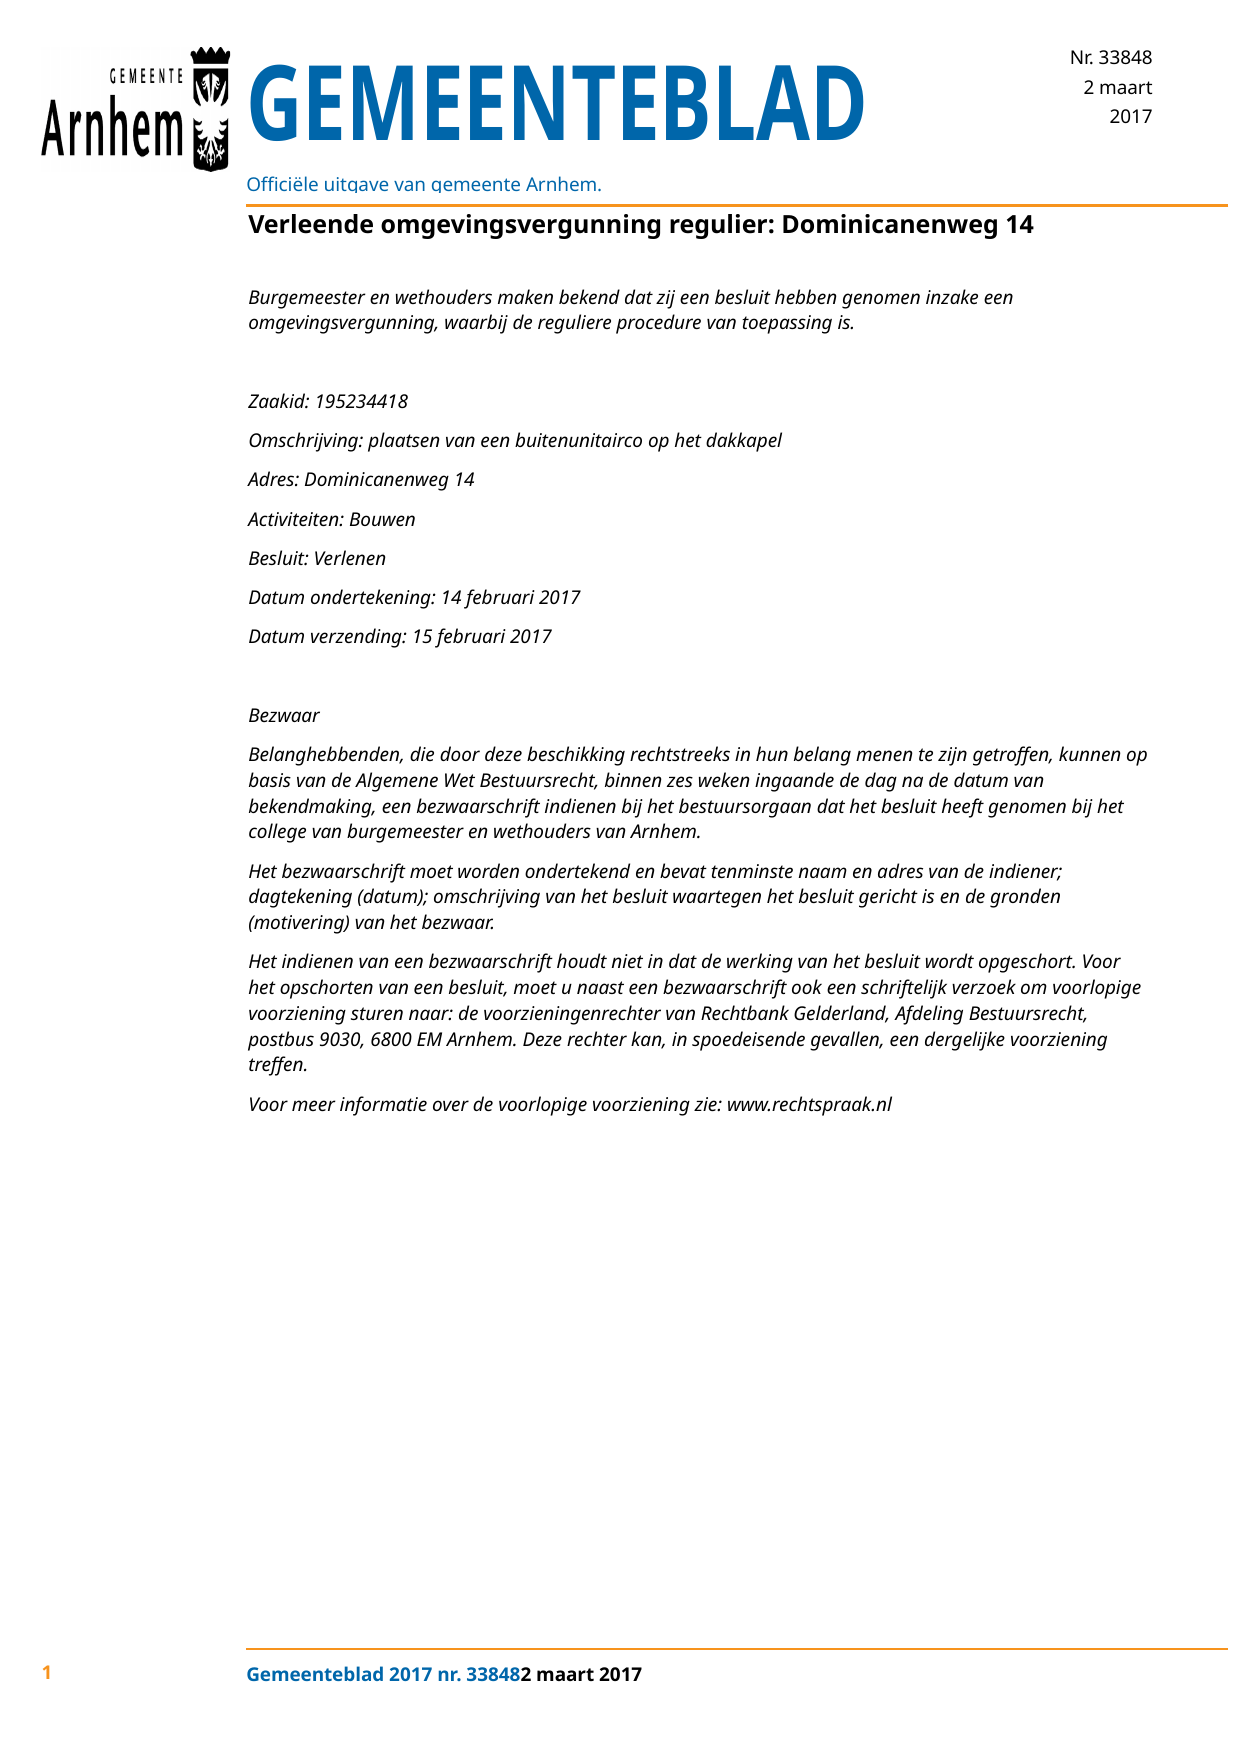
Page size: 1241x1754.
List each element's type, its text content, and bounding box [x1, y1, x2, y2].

text Adres: Dominicanenweg 14 [248, 467, 1152, 492]
text Het bezwaarschrift moet worden ondertekend en bevat tenminste naam en adres van de indiener; dagtekening (datum); omschrijving van het besluit waartegen het besluit gericht is en de gronden (motivering) van het bezwaar. [248, 858, 1152, 935]
text Datum ondertekening: 14 februari 2017 [248, 584, 1152, 610]
text Omschrijving: plaatsen van een buitenunitairco op het dakkapel [248, 427, 1152, 453]
text Burgemeester en wethouders maken bekend dat zij een besluit hebben genomen inzake een omgevingsvergunning, waarbij de reguliere procedure van toepassing is. [248, 284, 1152, 335]
text Bezwaar [248, 702, 1152, 728]
text Zaakid: 195234418 [248, 388, 1152, 414]
text Besluit: Verlenen [248, 545, 1152, 571]
text Verleende omgevingsvergunning regulier: Dominicanenweg 14 [248, 207, 1152, 241]
text Datum verzending: 15 februari 2017 [248, 624, 1152, 649]
text Activiteiten: Bouwen [248, 506, 1152, 532]
text Het indienen van een bezwaarschrift houdt niet in dat de werking van het besluit wordt opgeschort. Voor het opschorten van een besluit, moet u naast een bezwaarschrift ook een schriftelijk verzoek om voorlopige voorziening sturen naar: de voorzieningenrechter van Rechtbank Gelderland, Afdeling Bestuursrecht, postbus 9030, 6800 EM Arnhem. Deze rechter kan, in spoedeisende gevallen, een dergelijke voorziening treffen. [248, 949, 1152, 1077]
text Belanghebbenden, die door deze beschikking rechtstreeks in hun belang menen te zijn getroffen, kunnen op basis van de Algemene Wet Bestuursrecht, binnen zes weken ingaande de dag na de datum van bekendmaking, een bezwaarschrift indienen bij het bestuursorgaan dat het besluit heeft genomen bij het college van burgemeester en wethouders van Arnhem. [248, 742, 1152, 844]
text Voor meer informatie over de voorlopige voorziening zie: www.rechtspraak.nl [248, 1091, 1152, 1117]
picture [41, 47, 231, 172]
